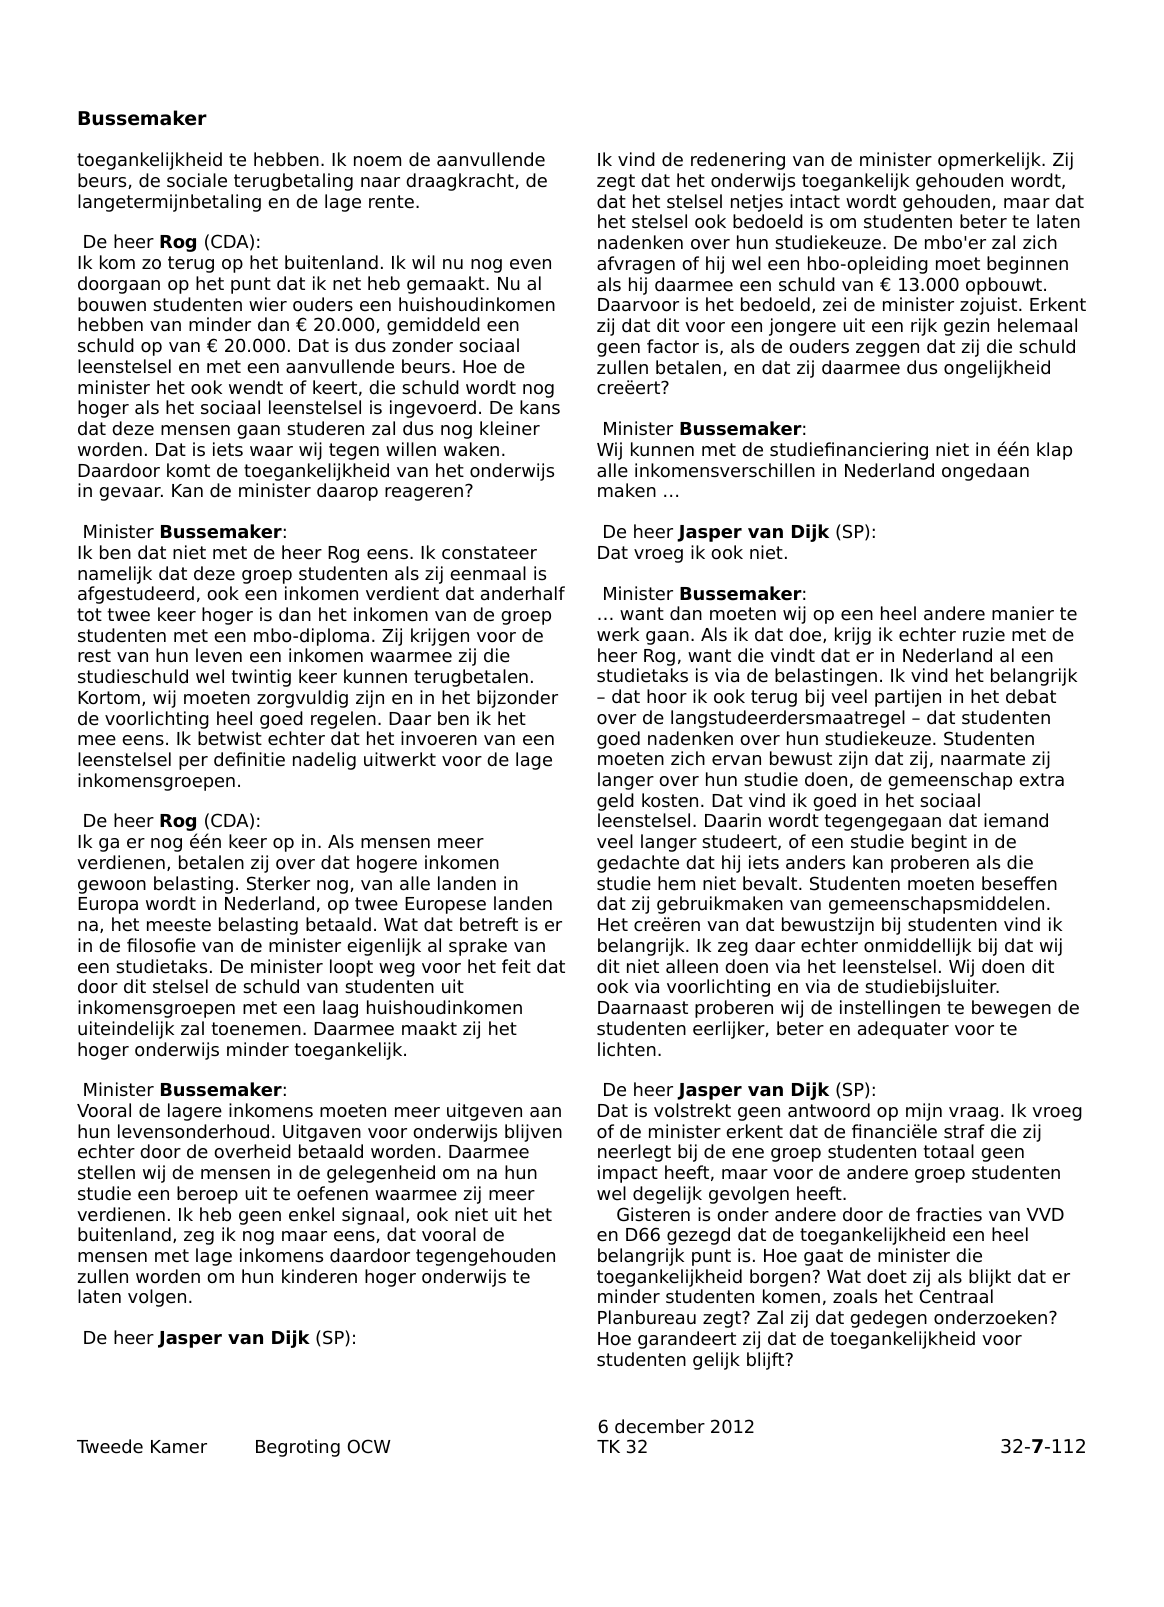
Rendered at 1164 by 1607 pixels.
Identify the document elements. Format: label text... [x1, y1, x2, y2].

text … want dan moeten wij op een heel andere manier te werk gaan. Als ik dat doe, krijg ik echter ruzie met de heer Rog, want die vindt dat er in Nederland al een studietaks is via de belastingen. Ik vind het belangrijk – dat hoor ik ook terug bij veel partijen in het debat over de langstudeerdersmaatregel – dat studenten goed nadenken over hun studiekeuze. Studenten moeten zich ervan bewust zijn dat zij, naarmate zij langer over hun studie doen, de gemeenschap extra geld kosten. Dat vind ik goed in het sociaal leenstelsel. Daarin wordt tegengegaan dat iemand veel langer studeert, of een studie begint in de gedachte dat hij iets anders kan proberen als die studie hem niet bevalt. Studenten moeten beseffen dat zij gebruikmaken van gemeenschapsmiddelen. Het creëren van dat bewustzijn bij studenten vind ik belangrijk. Ik zeg daar echter onmiddellijk bij dat wij dit niet alleen doen via het leenstelsel. Wij doen dit ook via voorlichting en via de studiebijsluiter. Daarnaast proberen wij de instellingen te bewegen de studenten eerlijker, beter en adequater voor te lichten. [596, 604, 1087, 1060]
text toegankelijkheid te hebben. Ik noem de aanvullende beurs, de sociale terugbetaling naar draagkracht, de langetermijnbetaling en de lage rente. [77, 150, 567, 212]
text Wij kunnen met de studiefinanciering niet in één klap alle inkomensverschillen in Nederland ongedaan maken … [596, 440, 1087, 502]
text De heer Rog (CDA): [77, 811, 567, 832]
text Minister Bussemaker: [596, 419, 1087, 440]
text De heer Rog (CDA): [77, 232, 567, 253]
text Minister Bussemaker: [77, 522, 567, 543]
text De heer Jasper van Dijk (SP): [77, 1328, 567, 1349]
text Minister Bussemaker: [596, 583, 1087, 604]
text Ik ben dat niet met de heer Rog eens. Ik constateer namelijk dat deze groep studenten als zij eenmaal is afgestudeerd, ook een inkomen verdient dat anderhalf tot twee keer hoger is dan het inkomen van de groep studenten met een mbo-diploma. Zij krijgen voor de rest van hun leven een inkomen waarmee zij die studieschuld wel twintig keer kunnen terugbetalen. Kortom, wij moeten zorgvuldig zijn en in het bijzonder de voorlichting heel goed regelen. Daar ben ik het mee eens. Ik betwist echter dat het invoeren van een leenstelsel per definitie nadelig uitwerkt voor de lage inkomensgroepen. [77, 543, 567, 791]
text Dat vroeg ik ook niet. [596, 543, 1087, 563]
text Dat is volstrekt geen antwoord op mijn vraag. Ik vroeg of de minister erkent dat de financiële straf die zij neerlegt bij de ene groep studenten totaal geen impact heeft, maar voor de andere groep studenten wel degelijk gevolgen heeft. [596, 1101, 1087, 1204]
text Ik ga er nog één keer op in. Als mensen meer verdienen, betalen zij over dat hogere inkomen gewoon belasting. Sterker nog, van alle landen in Europa wordt in Nederland, op twee Europese landen na, het meeste belasting betaald. Wat dat betreft is er in de filosofie van de minister eigenlijk al sprake van een studietaks. De minister loopt weg voor het feit dat door dit stelsel de schuld van studenten uit inkomensgroepen met een laag huishoudinkomen uiteindelijk zal toenemen. Daarmee maakt zij het hoger onderwijs minder toegankelijk. [77, 832, 567, 1060]
text Gisteren is onder andere door de fracties van VVD en D66 gezegd dat de toegankelijkheid een heel belangrijk punt is. Hoe gaat de minister die toegankelijkheid borgen? Wat doet zij als blijkt dat er minder studenten komen, zoals het Centraal Planbureau zegt? Zal zij dat gedegen onderzoeken? Hoe garandeert zij dat de toegankelijkheid voor studenten gelijk blijft? [596, 1204, 1087, 1370]
text Minister Bussemaker: [77, 1080, 567, 1101]
text De heer Jasper van Dijk (SP): [596, 522, 1087, 543]
text De heer Jasper van Dijk (SP): [596, 1080, 1087, 1101]
text Ik kom zo terug op het buitenland. Ik wil nu nog even doorgaan op het punt dat ik net heb gemaakt. Nu al bouwen studenten wier ouders een huishoudinkomen hebben van minder dan € 20.000, gemiddeld een schuld op van € 20.000. Dat is dus zonder sociaal leenstelsel en met een aanvullende beurs. Hoe de minister het ook wendt of keert, die schuld wordt nog hoger als het sociaal leenstelsel is ingevoerd. De kans dat deze mensen gaan studeren zal dus nog kleiner worden. Dat is iets waar wij tegen willen waken. Daardoor komt de toegankelijkheid van het onderwijs in gevaar. Kan de minister daarop reageren? [77, 253, 567, 502]
text Ik vind de redenering van de minister opmerkelijk. Zij zegt dat het onderwijs toegankelijk gehouden wordt, dat het stelsel netjes intact wordt gehouden, maar dat het stelsel ook bedoeld is om studenten beter te laten nadenken over hun studiekeuze. De mbo'er zal zich afvragen of hij wel een hbo-opleiding moet beginnen als hij daarmee een schuld van € 13.000 opbouwt. Daarvoor is het bedoeld, zei de minister zojuist. Erkent zij dat dit voor een jongere uit een rijk gezin helemaal geen factor is, als de ouders zeggen dat zij die schuld zullen betalen, en dat zij daarmee dus ongelijkheid creëert? [596, 150, 1087, 399]
text Vooral de lagere inkomens moeten meer uitgeven aan hun levensonderhoud. Uitgaven voor onderwijs blijven echter door de overheid betaald worden. Daarmee stellen wij de mensen in de gelegenheid om na hun studie een beroep uit te oefenen waarmee zij meer verdienen. Ik heb geen enkel signaal, ook niet uit het buitenland, zeg ik nog maar eens, dat vooral de mensen met lage inkomens daardoor tegengehouden zullen worden om hun kinderen hoger onderwijs te laten volgen. [77, 1101, 567, 1308]
